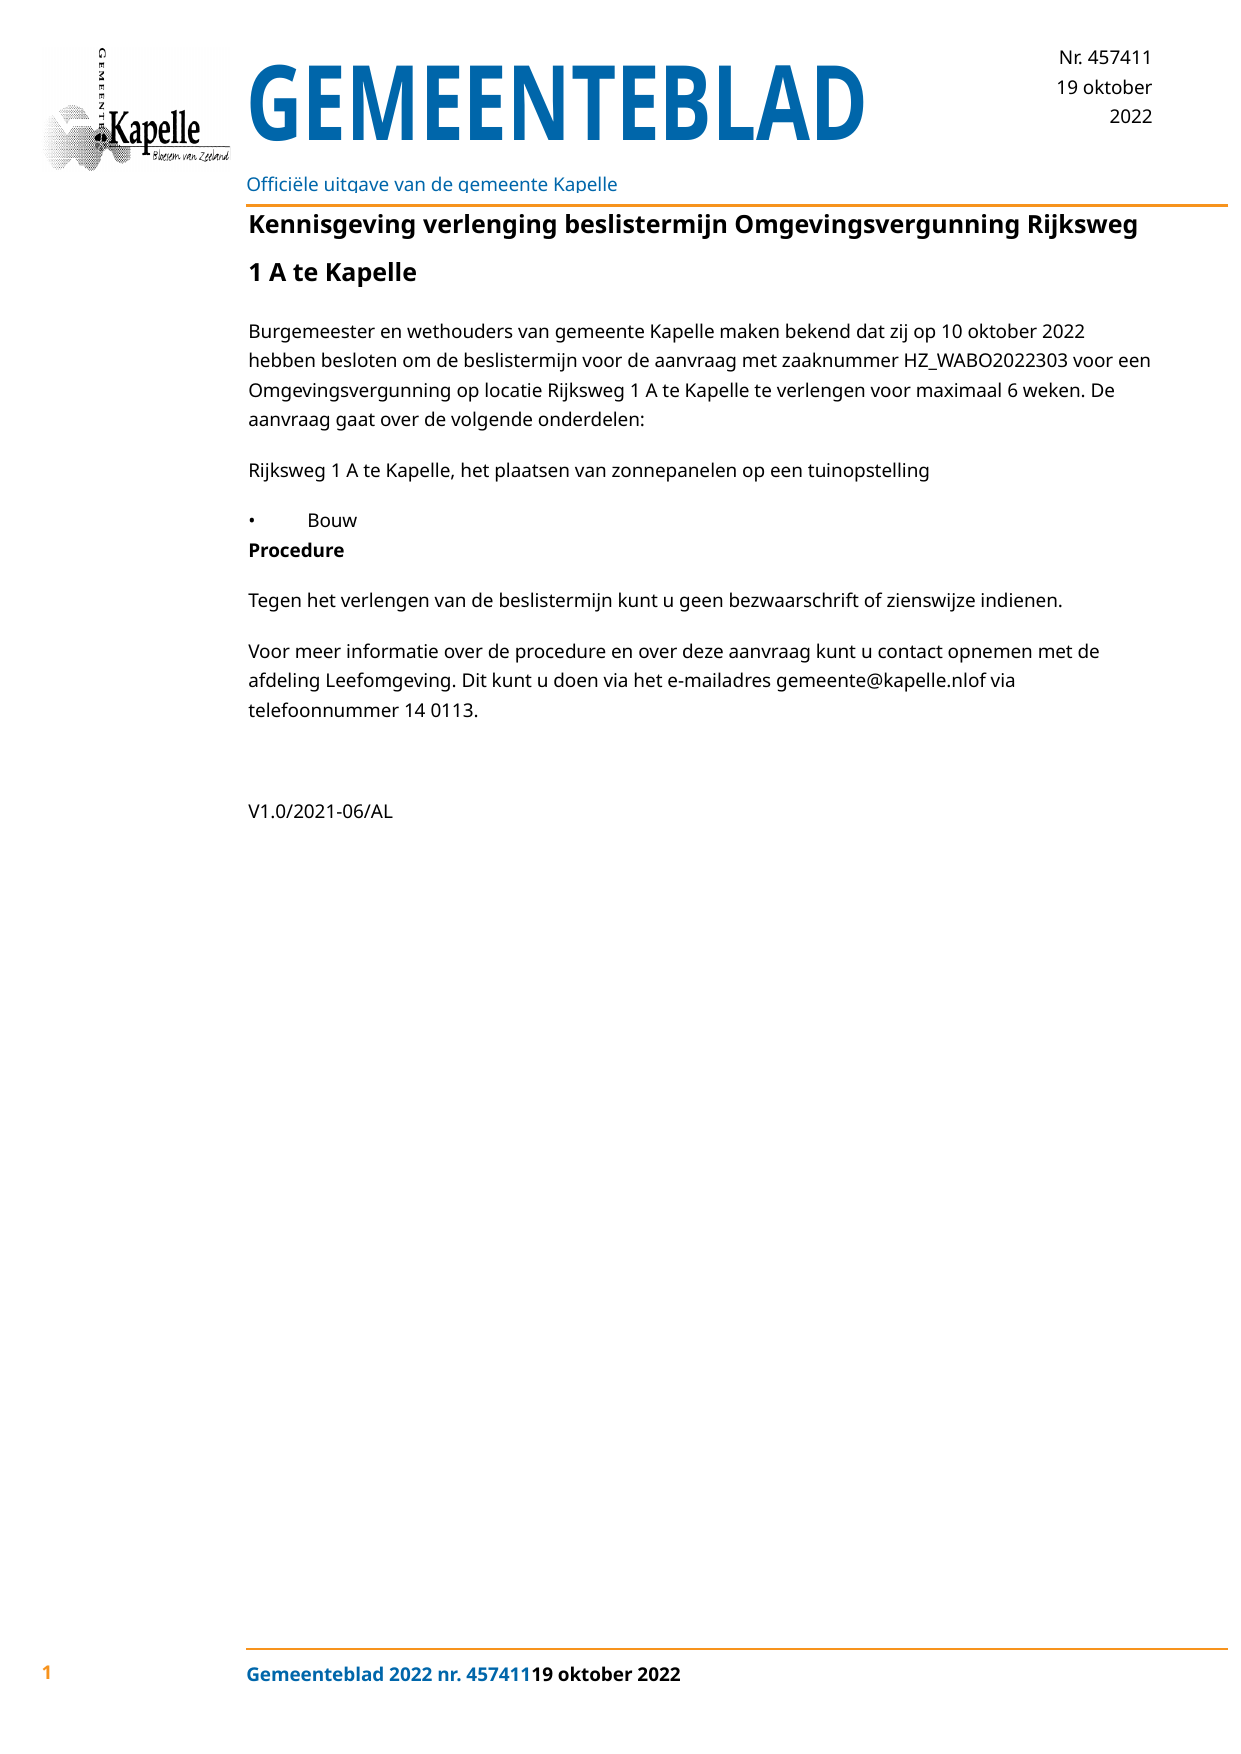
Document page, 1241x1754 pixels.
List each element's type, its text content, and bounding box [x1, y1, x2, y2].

text Voor meer informatie over de procedure en over deze aanvraag kunt u contact opnemen met de afdeling Leefomgeving. Dit kunt u doen via het e-mailadres gemeente@kapelle.nlof via telefoonnummer 14 0113. [248, 638, 1152, 723]
text Procedure [248, 537, 1152, 563]
text Rijksweg 1 A te Kapelle, het plaatsen van zonnepanelen op een tuinopstelling [248, 457, 1152, 483]
text Tegen het verlengen van de beslistermijn kunt u geen bezwaarschrift of zienswijze indienen. [248, 587, 1152, 613]
text Kennisgeving verlenging beslistermijn Omgevingsvergunning Rijksweg 1 A te Kapelle [248, 207, 1152, 288]
list Bouw [248, 507, 1152, 533]
picture [41, 47, 231, 172]
text Burgemeester en wethouders van gemeente Kapelle maken bekend dat zij op 10 oktober 2022 hebben besloten om de beslistermijn voor de aanvraag met zaaknummer HZ_WABO2022303 voor een Omgevingsvergunning op locatie Rijksweg 1 A te Kapelle te verlengen voor maximaal 6 weken. De aanvraag gaat over de volgende onderdelen: [248, 318, 1152, 432]
text V1.0/2021-06/AL [248, 798, 1152, 824]
